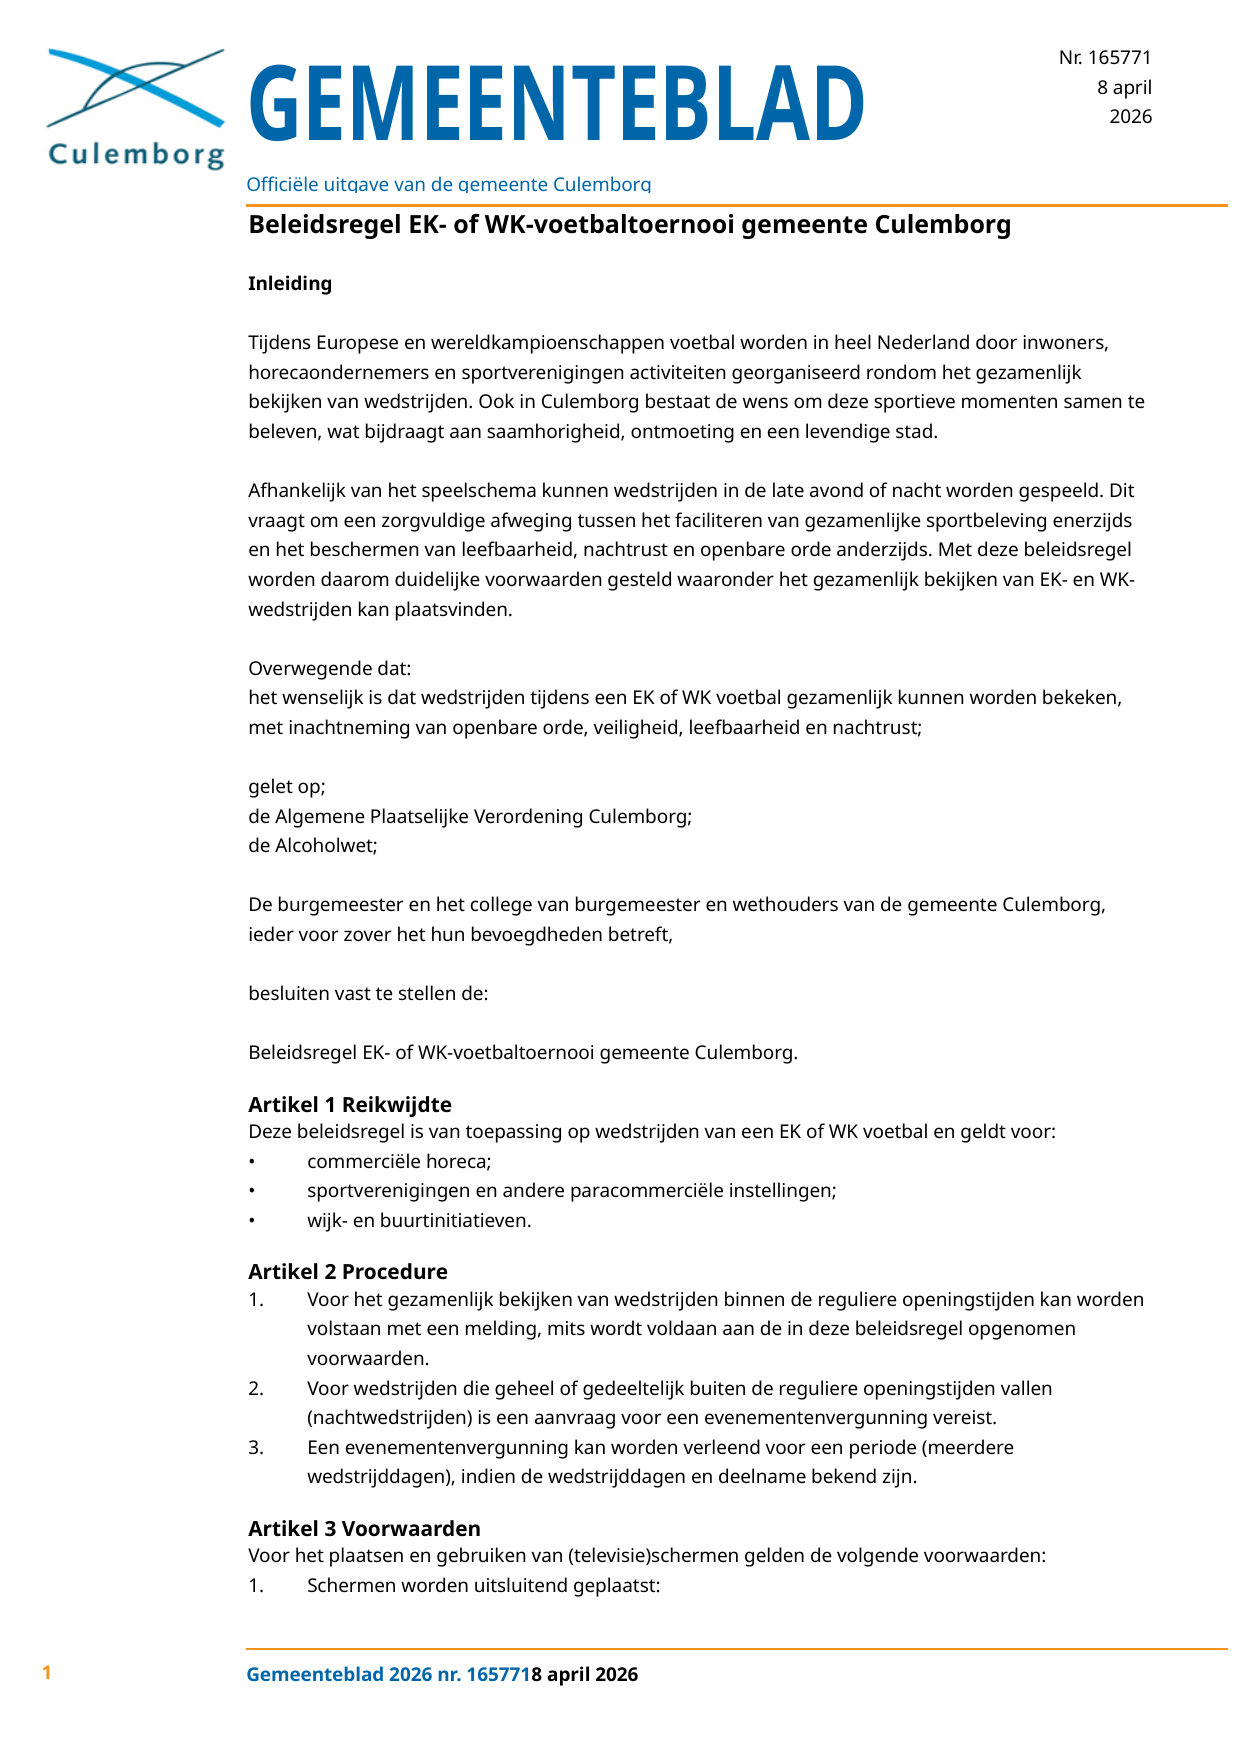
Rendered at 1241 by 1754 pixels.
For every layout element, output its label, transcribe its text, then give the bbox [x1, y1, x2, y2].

picture [41, 47, 231, 172]
list wijk- en buurtinitiatieven. [248, 1207, 1152, 1233]
list Voor wedstrijden die geheel of gedeeltelijk buiten de reguliere openingstijden vallen (nachtwedstrijden) is een aanvraag voor een evenementenvergunning vereist. [248, 1375, 1152, 1430]
text de Algemene Plaatselijke Verordening Culemborg; [248, 803, 1152, 828]
list commerciële horeca; [248, 1148, 1152, 1174]
list Schermen worden uitsluitend geplaatst: [248, 1572, 1152, 1598]
text Afhankelijk van het speelschema kunnen wedstrijden in de late avond of nacht worden gespeeld. Dit vraagt om een zorgvuldige afweging tussen het faciliteren van gezamenlijke sportbeleving enerzijds en het beschermen van leefbaarheid, nachtrust en openbare orde anderzijds. Met deze beleidsregel worden daarom duidelijke voorwaarden gesteld waaronder het gezamenlijk bekijken van EK- en WK-wedstrijden kan plaatsvinden. [248, 477, 1152, 621]
text gelet op; [248, 773, 1152, 799]
text besluiten vast te stellen de: [248, 980, 1152, 1006]
text Overwegende dat: [248, 655, 1152, 681]
text Deze beleidsregel is van toepassing op wedstrijden van een EK of WK voetbal en geldt voor: [248, 1118, 1152, 1144]
text Beleidsregel EK- of WK-voetbaltoernooi gemeente Culemborg. [248, 1039, 1152, 1065]
text Artikel 1 Reikwijdte [248, 1090, 1152, 1118]
text Inleiding [248, 270, 1152, 296]
list sportverenigingen en andere paracommerciële instellingen; [248, 1177, 1152, 1203]
text Voor het plaatsen en gebruiken van (televisie)schermen gelden de volgende voorwaarden: [248, 1542, 1152, 1568]
text De burgemeester en het college van burgemeester en wethouders van de gemeente Culemborg, ieder voor zover het hun bevoegdheden betreft, [248, 892, 1152, 947]
list Een evenementenvergunning kan worden verleend voor een periode (meerdere wedstrijddagen), indien de wedstrijddagen en deelname bekend zijn. [248, 1434, 1152, 1489]
text Beleidsregel EK- of WK-voetbaltoernooi gemeente Culemborg [248, 207, 1152, 241]
text de Alcoholwet; [248, 832, 1152, 858]
text Artikel 3 Voorwaarden [248, 1514, 1152, 1542]
text Tijdens Europese en wereldkampioenschappen voetbal worden in heel Nederland door inwoners, horecaondernemers en sportverenigingen activiteiten georganiseerd rondom het gezamenlijk bekijken van wedstrijden. Ook in Culemborg bestaat de wens om deze sportieve momenten samen te beleven, wat bijdraagt aan saamhorigheid, ontmoeting en een levendige stad. [248, 329, 1152, 444]
list Voor het gezamenlijk bekijken van wedstrijden binnen de reguliere openingstijden kan worden volstaan met een melding, mits wordt voldaan aan de in deze beleidsregel opgenomen voorwaarden. [248, 1286, 1152, 1371]
text het wenselijk is dat wedstrijden tijdens een EK of WK voetbal gezamenlijk kunnen worden bekeken, met inachtneming van openbare orde, veiligheid, leefbaarheid en nachtrust; [248, 684, 1152, 740]
text Artikel 2 Procedure [248, 1257, 1152, 1286]
